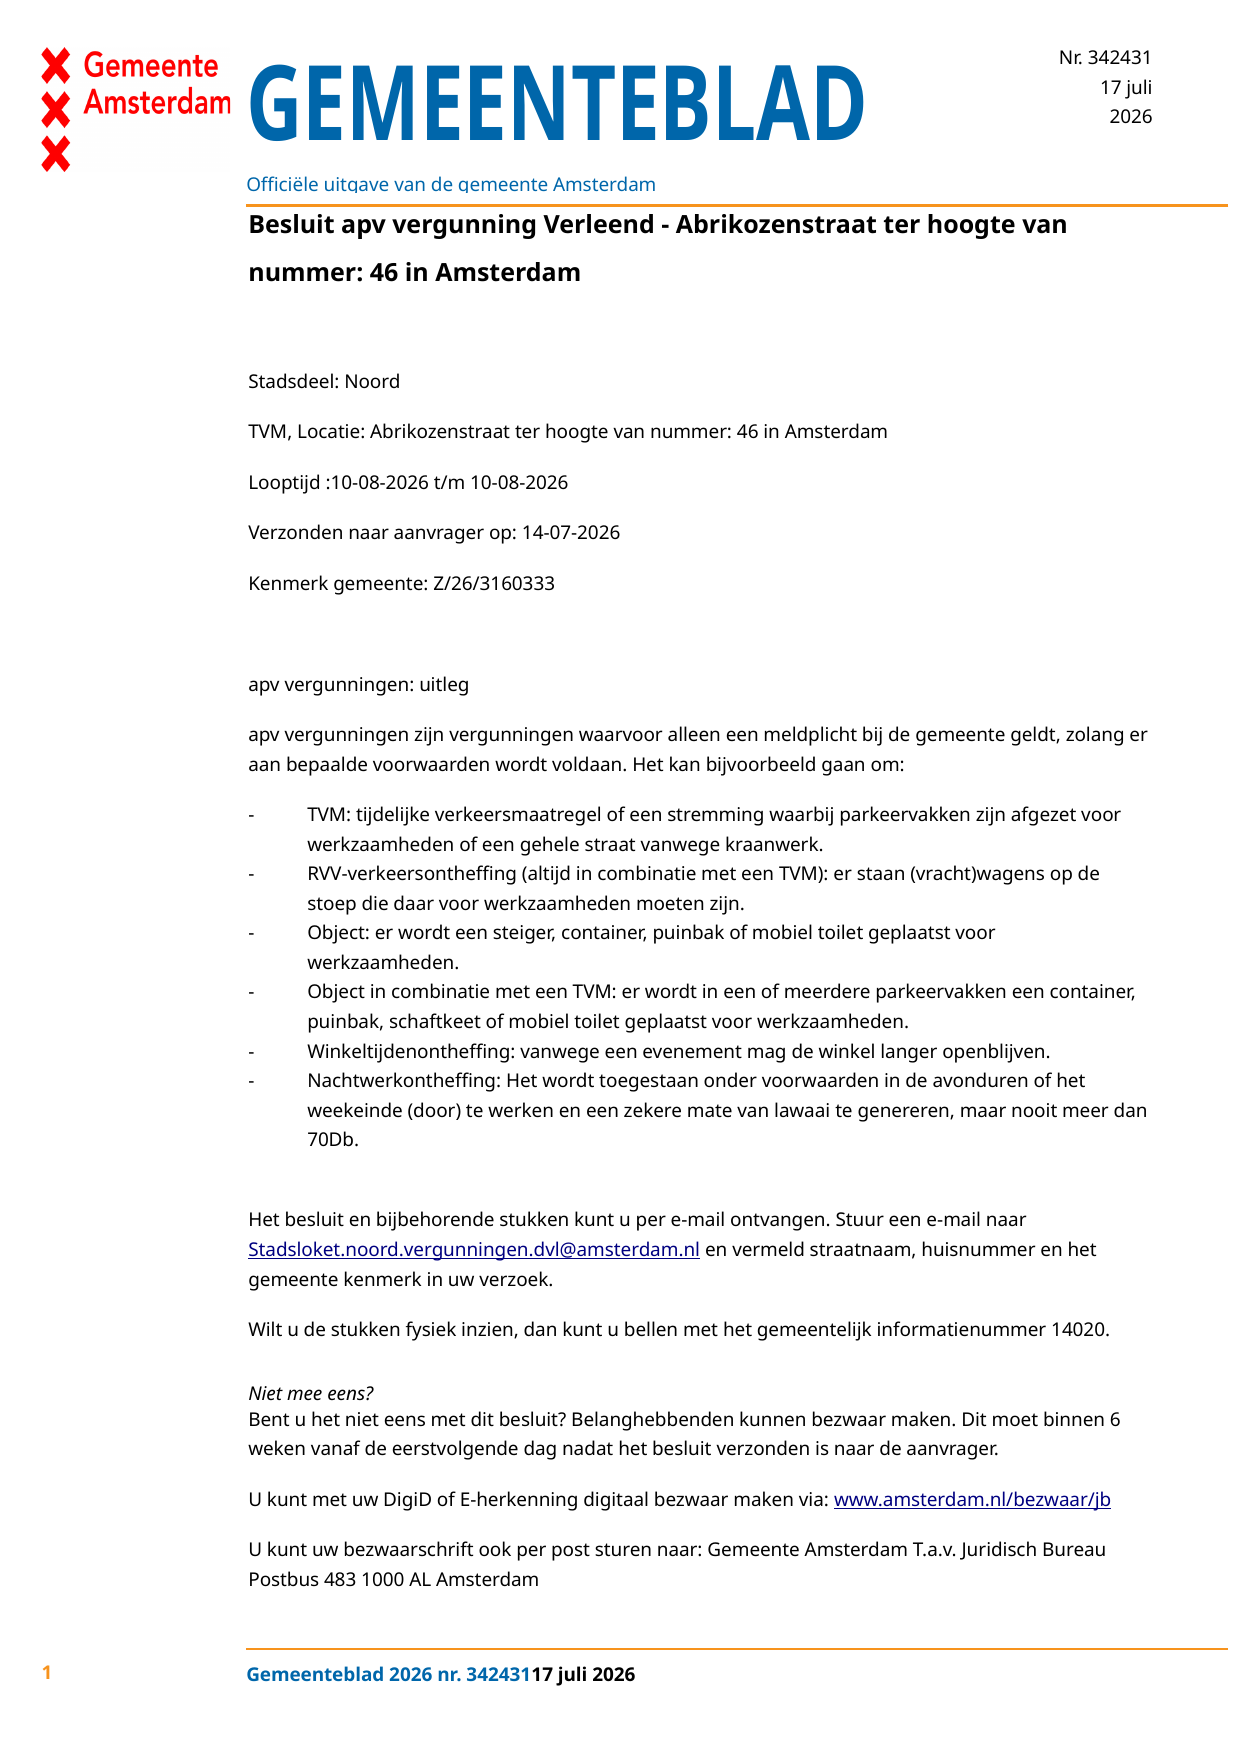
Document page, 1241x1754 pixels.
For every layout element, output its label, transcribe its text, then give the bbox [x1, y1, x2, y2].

list Nachtwerkontheffing: Het wordt toegestaan onder voorwaarden in de avonduren of het weekeinde (door) te werken en een zekere mate van lawaai te genereren, maar nooit meer dan 70Db. [248, 1067, 1152, 1152]
text TVM, Locatie: Abrikozenstraat ter hoogte van nummer: 46 in Amsterdam [248, 419, 1152, 444]
list Object: er wordt een steiger, container, puinbak of mobiel toilet geplaatst voor werkzaamheden. [248, 919, 1152, 975]
list Winkeltijdenontheffing: vanwege een evenement mag de winkel langer openblijven. [248, 1038, 1152, 1064]
text Niet mee eens? [248, 1380, 1152, 1406]
text apv vergunningen: uitleg [248, 671, 1152, 697]
list TVM: tijdelijke verkeersmaatregel of een stremming waarbij parkeervakken zijn afgezet voor werkzaamheden of een gehele straat vanwege kraanwerk. [248, 801, 1152, 857]
list Object in combinatie met een TVM: er wordt in een of meerdere parkeervakken een container, puinbak, schaftkeet of mobiel toilet geplaatst voor werkzaamheden. [248, 979, 1152, 1034]
picture [41, 47, 231, 172]
text Stadsdeel: Noord [248, 368, 1152, 394]
text Het besluit en bijbehorende stukken kunt u per e-mail ontvangen. Stuur een e-mail naar Stadsloket.noord.vergunningen.dvl@amsterdam.nl en vermeld straatnaam, huisnummer en het gemeente kenmerk in uw verzoek. [248, 1207, 1152, 1292]
text U kunt met uw DigiD of E-herkenning digitaal bezwaar maken via: www.amsterdam.nl/bezwaar/jb [248, 1486, 1152, 1512]
text Wilt u de stukken fysiek inzien, dan kunt u bellen met het gemeentelijk informatienummer 14020. [248, 1316, 1152, 1342]
text Verzonden naar aanvrager op: 14-07-2026 [248, 519, 1152, 545]
text Besluit apv vergunning Verleend - Abrikozenstraat ter hoogte van nummer: 46 in Amsterdam [248, 207, 1152, 288]
text apv vergunningen zijn vergunningen waarvoor alleen een meldplicht bij de gemeente geldt, zolang er aan bepaalde voorwaarden wordt voldaan. Het kan bijvoorbeeld gaan om: [248, 721, 1152, 777]
list RVV-verkeersontheffing (altijd in combinatie met een TVM): er staan (vracht)wagens op de stoep die daar voor werkzaamheden moeten zijn. [248, 860, 1152, 916]
text U kunt uw bezwaarschrift ook per post sturen naar: Gemeente Amsterdam T.a.v. Juridisch Bureau Postbus 483 1000 AL Amsterdam [248, 1536, 1152, 1592]
text Kenmerk gemeente: Z/26/3160333 [248, 570, 1152, 596]
text Looptijd :10-08-2026 t/m 10-08-2026 [248, 469, 1152, 495]
text Bent u het niet eens met dit besluit? Belanghebbenden kunnen bezwaar maken. Dit moet binnen 6 weken vanaf de eerstvolgende dag nadat het besluit verzonden is naar de aanvrager. [248, 1406, 1152, 1461]
